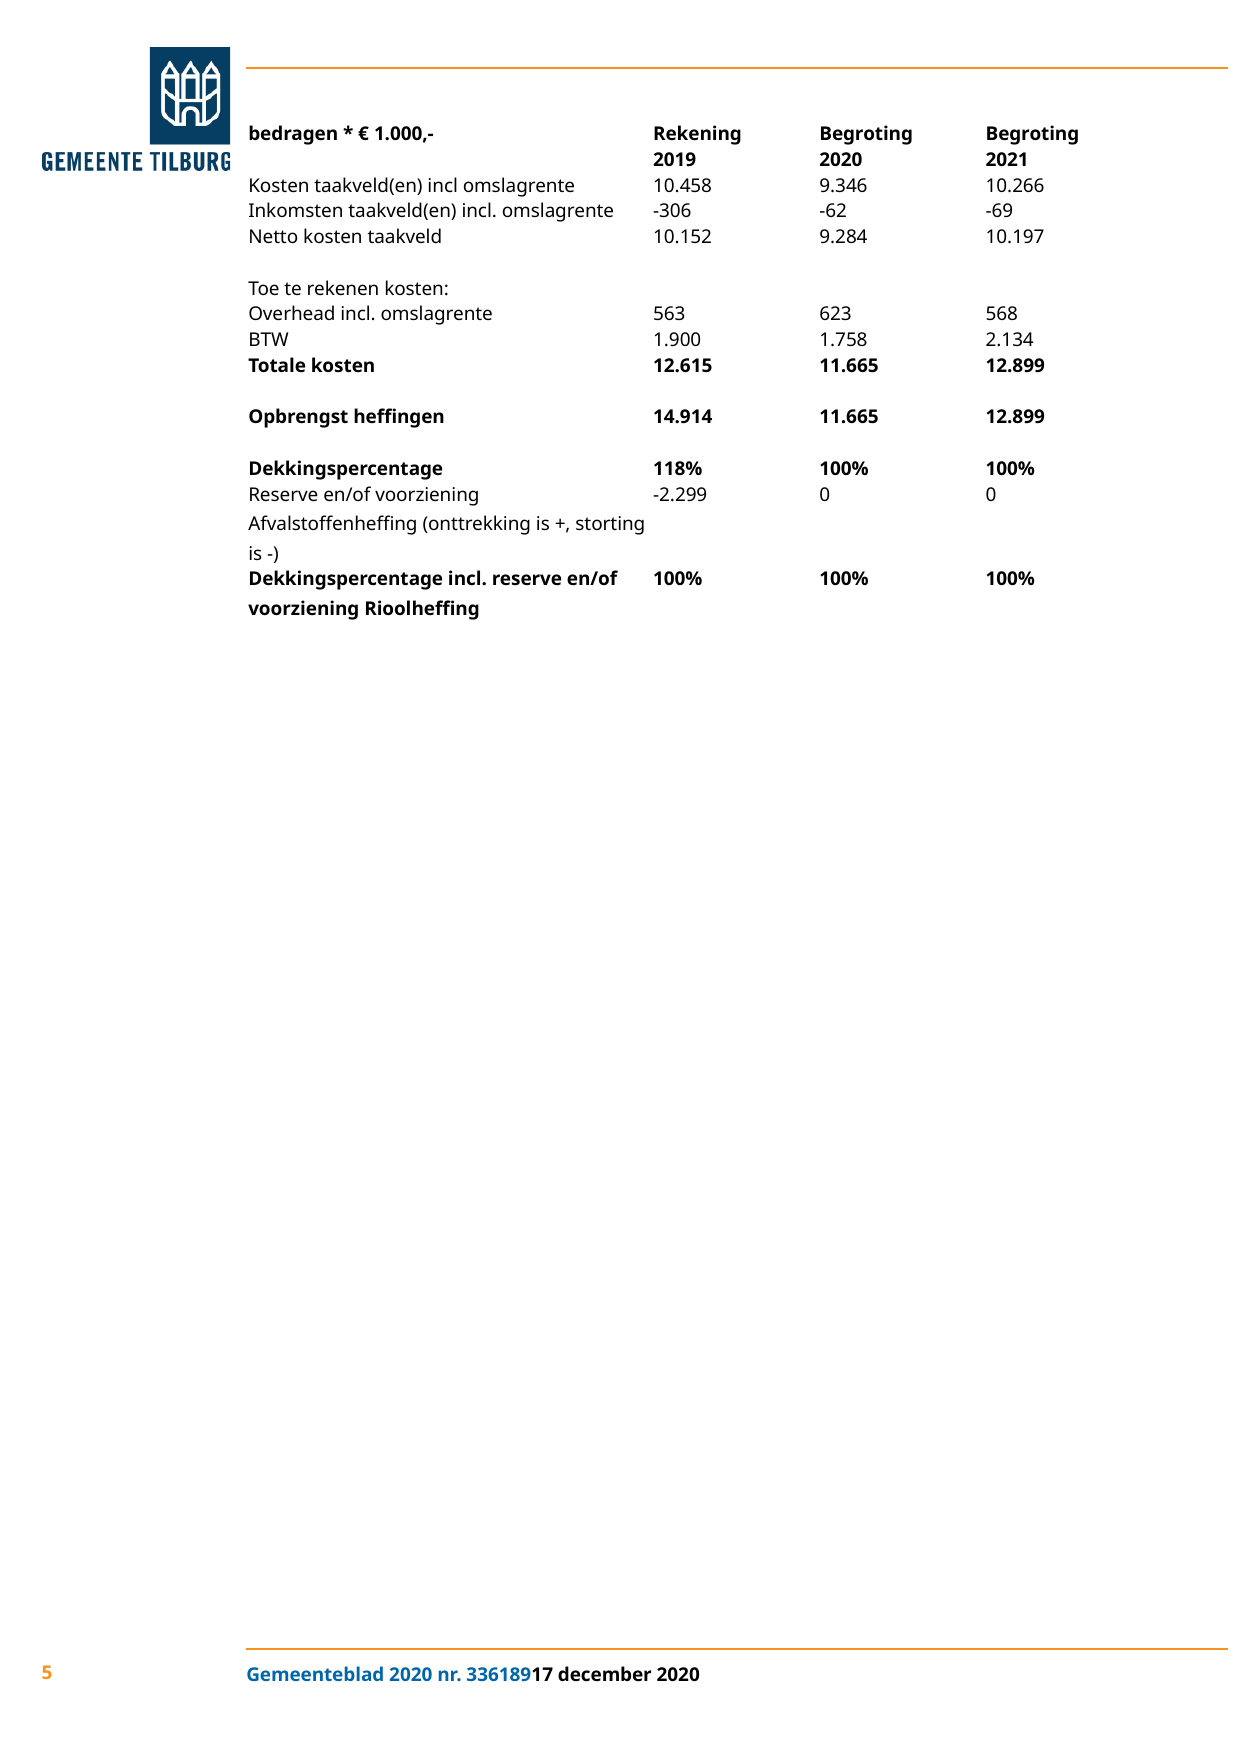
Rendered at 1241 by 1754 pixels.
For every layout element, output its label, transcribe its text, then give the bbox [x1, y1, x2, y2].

table_cell 100% [819, 455, 985, 481]
table_cell Totale kosten [248, 352, 653, 378]
table_cell 623 [819, 301, 985, 326]
table_cell 2020 [819, 146, 985, 172]
table_cell [248, 146, 653, 172]
table_cell [248, 378, 653, 403]
table_cell Reserve en/of voorziening Afvalstoffenheffing (onttrekking is +, storting is -) [248, 481, 653, 566]
table_cell 1.900 [653, 326, 819, 352]
table_cell -69 [985, 198, 1152, 223]
table_cell 10.458 [653, 172, 819, 198]
table_cell 10.197 [985, 224, 1152, 249]
table_cell [653, 95, 819, 121]
table_cell 14.914 [653, 404, 819, 429]
table_cell [248, 249, 653, 275]
table_cell 10.152 [653, 224, 819, 249]
table_cell [653, 378, 819, 403]
table_cell Dekkingspercentage [248, 455, 653, 481]
table_cell [248, 95, 653, 121]
table_cell Begroting [819, 121, 985, 146]
table_cell 100% [819, 566, 985, 621]
table_cell [985, 429, 1152, 455]
table_cell [985, 249, 1152, 275]
table_cell Inkomsten taakveld(en) incl. omslagrente [248, 198, 653, 223]
table_cell -306 [653, 198, 819, 223]
table_cell 0 [819, 481, 985, 566]
table_cell Toe te rekenen kosten: [248, 275, 653, 301]
table_cell 2021 [985, 146, 1152, 172]
table_cell 563 [653, 301, 819, 326]
table_cell Dekkingspercentage incl. reserve en/of voorziening Rioolheffing [248, 566, 653, 621]
table_cell 11.665 [819, 352, 985, 378]
table_cell 2019 [653, 146, 819, 172]
table_cell 9.284 [819, 224, 985, 249]
table_cell Opbrengst heffingen [248, 404, 653, 429]
table_cell Rekening [653, 121, 819, 146]
table_cell 568 [985, 301, 1152, 326]
table_cell 100% [985, 566, 1152, 621]
table_cell 100% [985, 455, 1152, 481]
table_cell 118% [653, 455, 819, 481]
table_cell [985, 275, 1152, 301]
table_cell [985, 378, 1152, 403]
table_cell Kosten taakveld(en) incl omslagrente [248, 172, 653, 198]
table_cell [653, 275, 819, 301]
table_cell [653, 249, 819, 275]
table_cell 0 [985, 481, 1152, 566]
table_cell -2.299 [653, 481, 819, 566]
table_cell 11.665 [819, 404, 985, 429]
table_cell 100% [653, 566, 819, 621]
table_cell -62 [819, 198, 985, 223]
table_cell 1.758 [819, 326, 985, 352]
table_cell Overhead incl. omslagrente [248, 301, 653, 326]
table_cell [819, 249, 985, 275]
table_cell 10.266 [985, 172, 1152, 198]
table_cell 12.899 [985, 352, 1152, 378]
table_cell [653, 429, 819, 455]
table_cell 12.899 [985, 404, 1152, 429]
table_cell 12.615 [653, 352, 819, 378]
table_cell 2.134 [985, 326, 1152, 352]
table_cell [819, 429, 985, 455]
table_cell [819, 275, 985, 301]
table_cell [985, 95, 1152, 121]
table_cell [819, 378, 985, 403]
table_cell BTW [248, 326, 653, 352]
picture [41, 47, 231, 172]
table_cell bedragen * € 1.000,- [248, 121, 653, 146]
table_cell [248, 429, 653, 455]
table_cell [819, 95, 985, 121]
table_cell 9.346 [819, 172, 985, 198]
table_cell Begroting [985, 121, 1152, 146]
table_cell Netto kosten taakveld [248, 224, 653, 249]
